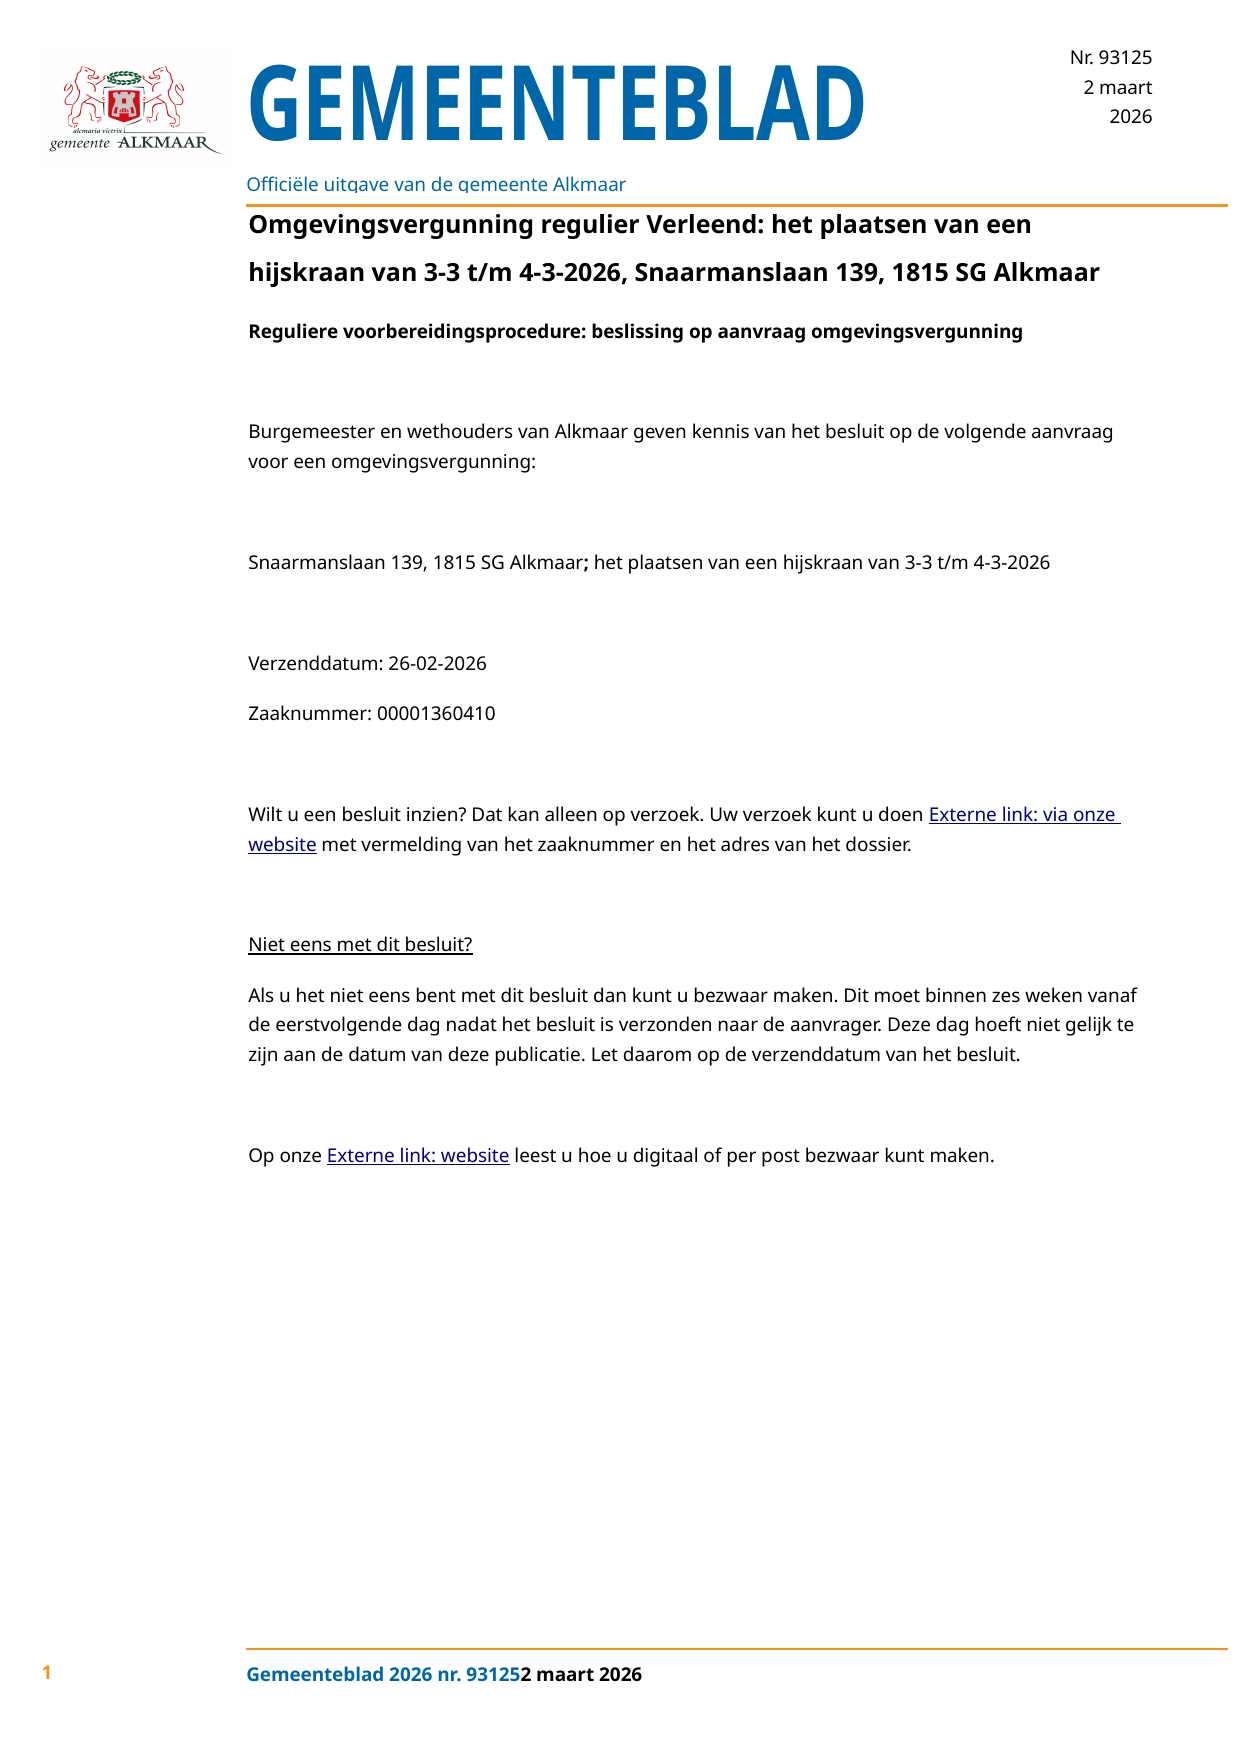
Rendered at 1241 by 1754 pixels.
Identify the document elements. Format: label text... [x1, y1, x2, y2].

text Burgemeester en wethouders van Alkmaar geven kennis van het besluit op de volgende aanvraag voor een omgevingsvergunning: [248, 419, 1152, 474]
text Reguliere voorbereidingsprocedure: beslissing op aanvraag omgevingsvergunning [248, 318, 1152, 344]
text Als u het niet eens bent met dit besluit dan kunt u bezwaar maken. Dit moet binnen zes weken vanaf de eerstvolgende dag nadat het besluit is verzonden naar de aanvrager. Deze dag hoeft niet gelijk te zijn aan de datum van deze publicatie. Let daarom op de verzenddatum van het besluit. [248, 982, 1152, 1067]
picture [41, 47, 231, 172]
text Snaarmanslaan 139, 1815 SG Alkmaar; het plaatsen van een hijskraan van 3-3 t/m 4-3-2026 [248, 549, 1152, 575]
text Zaaknummer: 00001360410 [248, 700, 1152, 726]
text Wilt u een besluit inzien? Dat kan alleen op verzoek. Uw verzoek kunt u doen Externe link: via onze website met vermelding van het zaaknummer en het adres van het dossier. [248, 801, 1152, 857]
text Verzenddatum: 26-02-2026 [248, 650, 1152, 676]
text Niet eens met dit besluit? [248, 932, 1152, 957]
text Op onze Externe link: website leest u hoe u digitaal of per post bezwaar kunt maken. [248, 1142, 1152, 1168]
text Omgevingsvergunning regulier Verleend: het plaatsen van een hijskraan van 3-3 t/m 4-3-2026, Snaarmanslaan 139, 1815 SG Alkmaar [248, 207, 1152, 288]
